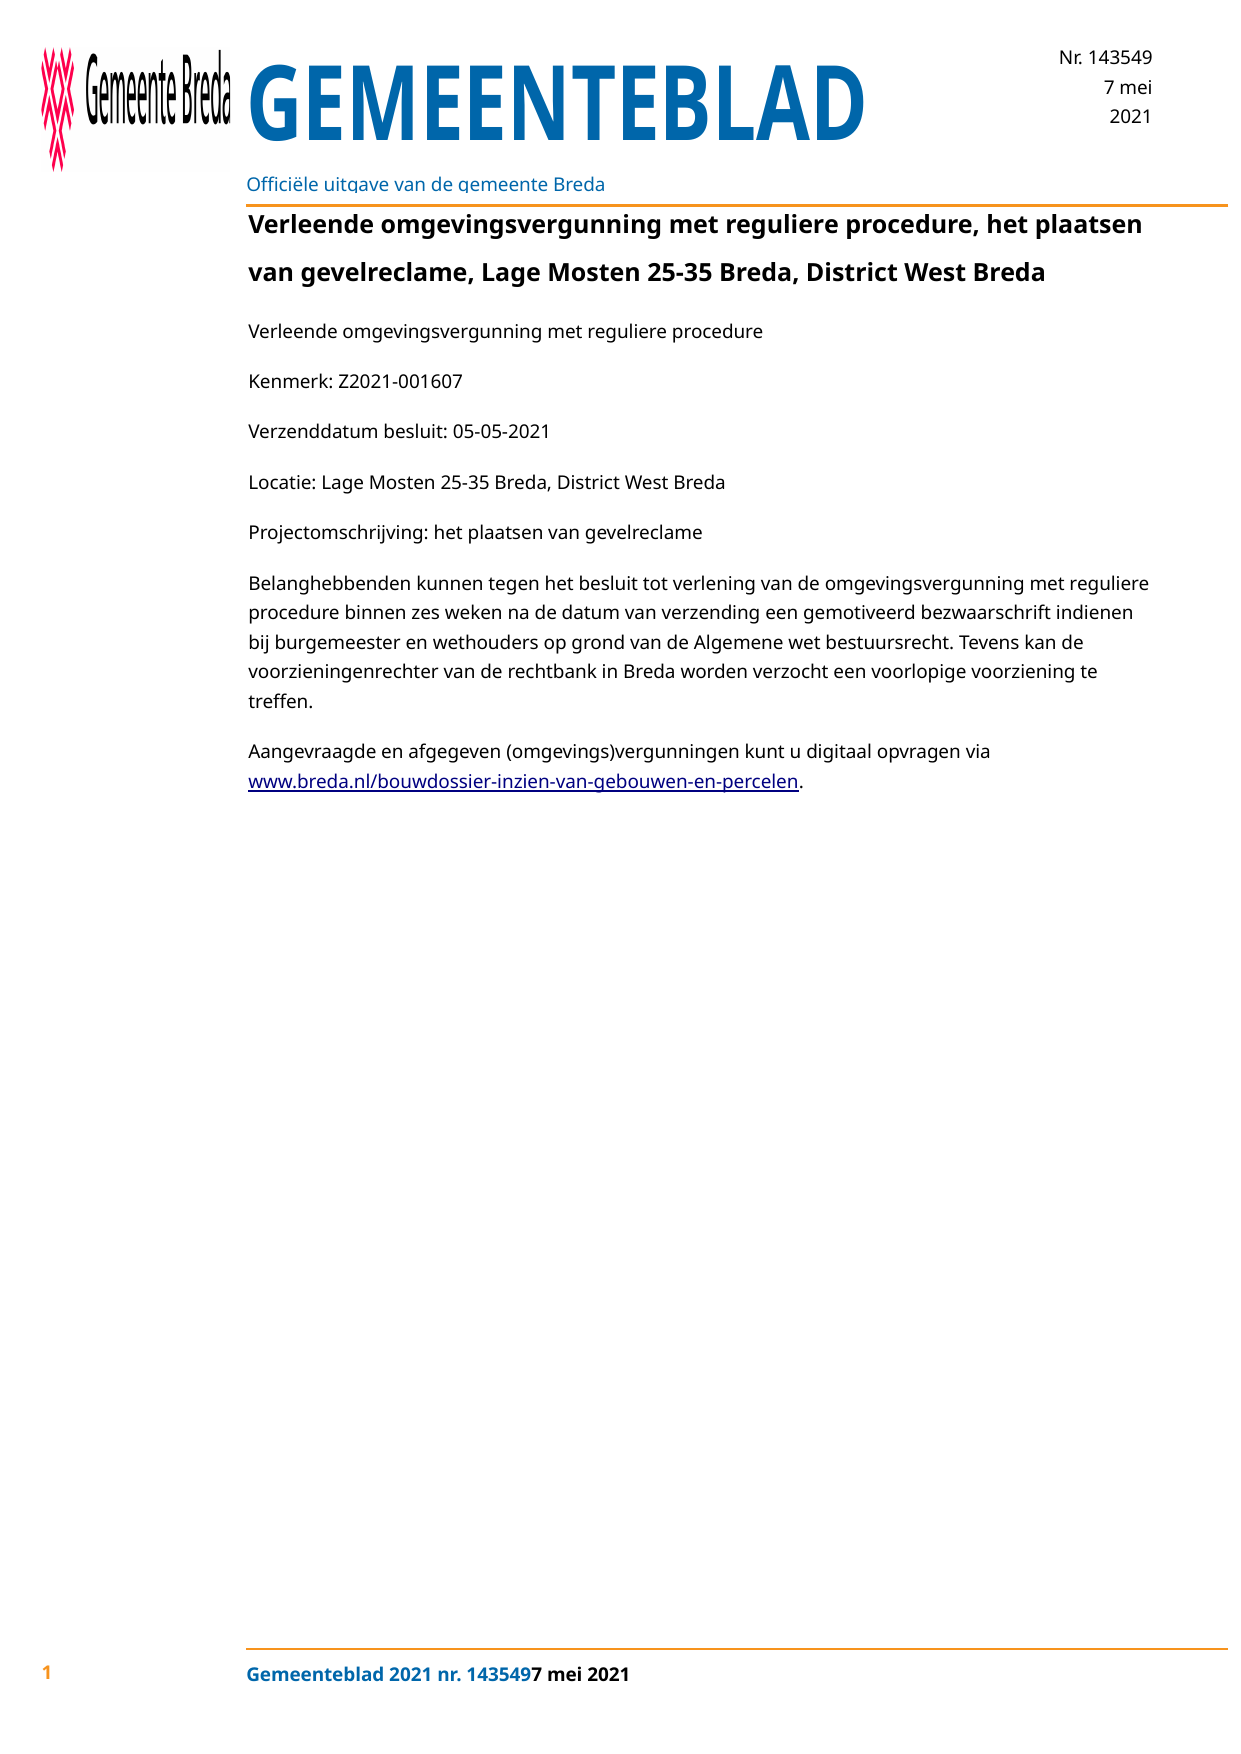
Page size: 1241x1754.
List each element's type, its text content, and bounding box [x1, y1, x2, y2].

text Kenmerk: Z2021-001607 [248, 368, 1152, 394]
text Verzenddatum besluit: 05-05-2021 [248, 419, 1152, 444]
text Locatie: Lage Mosten 25-35 Breda, District West Breda [248, 469, 1152, 495]
text Projectomschrijving: het plaatsen van gevelreclame [248, 519, 1152, 545]
text Verleende omgevingsvergunning met reguliere procedure, het plaatsen van gevelreclame, Lage Mosten 25-35 Breda, District West Breda [248, 207, 1152, 288]
text Belanghebbenden kunnen tegen het besluit tot verlening van de omgevingsvergunning met reguliere procedure binnen zes weken na de datum van verzending een gemotiveerd bezwaarschrift indienen bij burgemeester en wethouders op grond van de Algemene wet bestuursrecht. Tevens kan de voorzieningenrechter van de rechtbank in Breda worden verzocht een voorlopige voorziening te treffen. [248, 570, 1152, 714]
picture [41, 47, 231, 172]
text Verleende omgevingsvergunning met reguliere procedure [248, 318, 1152, 344]
text Aangevraagde en afgegeven (omgevings)vergunningen kunt u digitaal opvragen via www.breda.nl/bouwdossier-inzien-van-gebouwen-en-percelen. [248, 739, 1152, 794]
